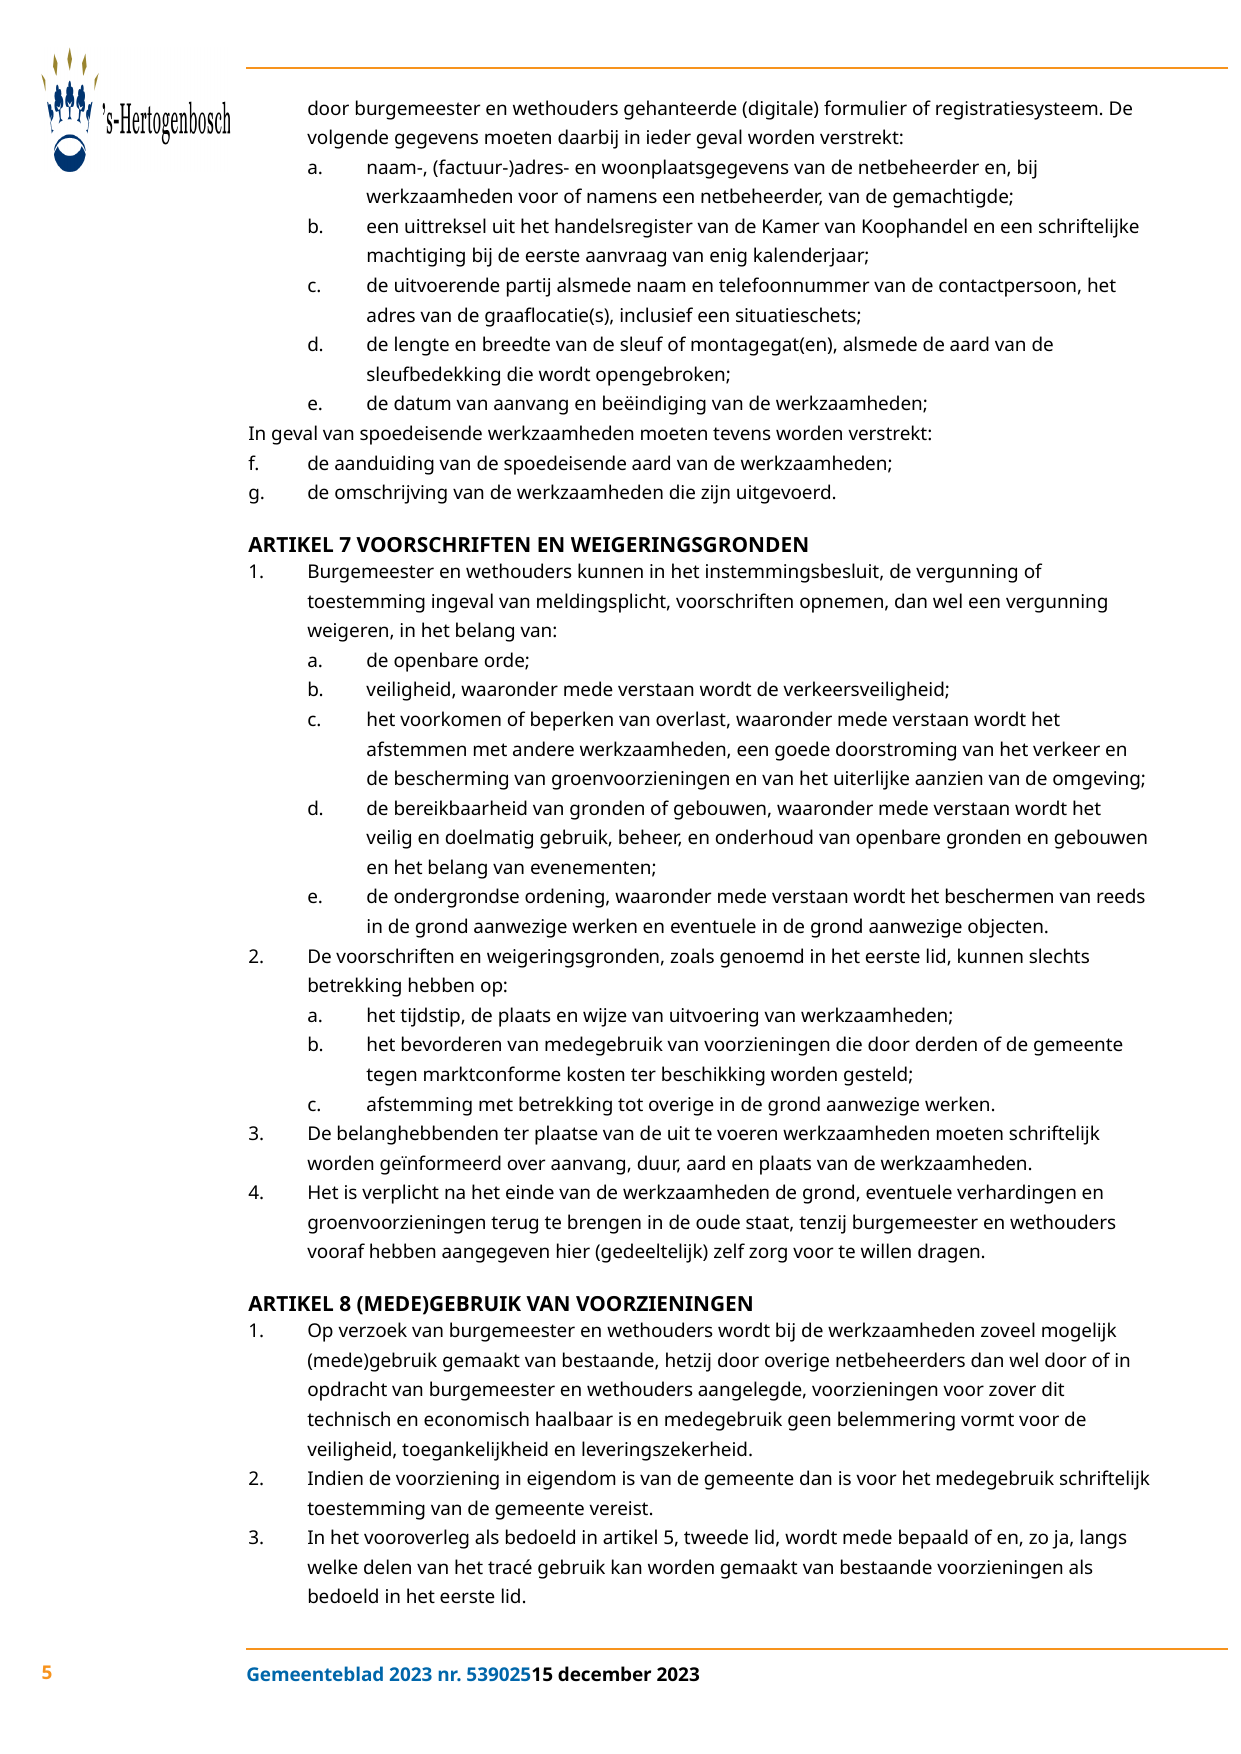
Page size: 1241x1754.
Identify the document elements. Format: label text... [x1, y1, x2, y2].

list de bereikbaarheid van gronden of gebouwen, waaronder mede verstaan wordt het veilig en doelmatig gebruik, beheer, en onderhoud van openbare gronden en gebouwen en het belang van evenementen; [307, 795, 1152, 880]
list Indien de voorziening in eigendom is van de gemeente dan is voor het medegebruik schriftelijk toestemming van de gemeente vereist. [248, 1465, 1152, 1521]
list In het vooroverleg als bedoeld in artikel 5, tweede lid, wordt mede bepaald of en, zo ja, langs welke delen van het tracé gebruik kan worden gemaakt van bestaande voorzieningen als bedoeld in het eerste lid. [248, 1524, 1152, 1609]
list het voorkomen of beperken van overlast, waaronder mede verstaan wordt het afstemmen met andere werkzaamheden, een goede doorstroming van het verkeer en de bescherming van groenvoorzieningen en van het uiterlijke aanzien van de omgeving; [307, 706, 1152, 791]
list De voorschriften en weigeringsgronden, zoals genoemd in het eerste lid, kunnen slechts betrekking hebben op: [248, 943, 1152, 998]
text ARTIKEL 7 VOORSCHRIFTEN EN WEIGERINGSGRONDEN [248, 530, 1152, 558]
list de aanduiding van de spoedeisende aard van de werkzaamheden; [248, 450, 1152, 476]
list door burgemeester en wethouders gehanteerde (digitale) formulier of registratiesysteem. De volgende gegevens moeten daarbij in ieder geval worden verstrekt: [248, 95, 1152, 150]
list Op verzoek van burgemeester en wethouders wordt bij de werkzaamheden zoveel mogelijk (mede)gebruik gemaakt van bestaande, hetzij door overige netbeheerders dan wel door of in opdracht van burgemeester en wethouders aangelegde, voorzieningen voor zover dit technisch en economisch haalbaar is en medegebruik geen belemmering vormt voor de veiligheid, toegankelijkheid en leveringszekerheid. [248, 1317, 1152, 1462]
list de ondergrondse ordening, waaronder mede verstaan wordt het beschermen van reeds in de grond aanwezige werken en eventuele in de grond aanwezige objecten. [307, 884, 1152, 939]
list de openbare orde; [307, 647, 1152, 673]
list Het is verplicht na het einde van de werkzaamheden de grond, eventuele verhardingen en groenvoorzieningen terug te brengen in de oude staat, tenzij burgemeester en wethouders vooraf hebben aangegeven hier (gedeeltelijk) zelf zorg voor te willen dragen. [248, 1179, 1152, 1264]
picture [41, 47, 231, 172]
text In geval van spoedeisende werkzaamheden moeten tevens worden verstrekt: [248, 420, 1152, 446]
list Burgemeester en wethouders kunnen in het instemmingsbesluit, de vergunning of toestemming ingeval van meldingsplicht, voorschriften opnemen, dan wel een vergunning weigeren, in het belang van: [248, 558, 1152, 643]
list veiligheid, waaronder mede verstaan wordt de verkeersveiligheid; [307, 677, 1152, 702]
list De belanghebbenden ter plaatse van de uit te voeren werkzaamheden moeten schriftelijk worden geïnformeerd over aanvang, duur, aard en plaats van de werkzaamheden. [248, 1120, 1152, 1176]
list afstemming met betrekking tot overige in de grond aanwezige werken. [307, 1091, 1152, 1116]
list naam-, (factuur-)adres- en woonplaatsgegevens van de netbeheerder en, bij werkzaamheden voor of namens een netbeheerder, van de gemachtigde; [307, 154, 1152, 209]
text ARTIKEL 8 (MEDE)GEBRUIK VAN VOORZIENINGEN [248, 1289, 1152, 1317]
list het bevorderen van medegebruik van voorzieningen die door derden of de gemeente tegen marktconforme kosten ter beschikking worden gesteld; [307, 1032, 1152, 1087]
list een uittreksel uit het handelsregister van de Kamer van Koophandel en een schriftelijke machtiging bij de eerste aanvraag van enig kalenderjaar; [307, 213, 1152, 268]
list de datum van aanvang en beëindiging van de werkzaamheden; [307, 391, 1152, 416]
list de uitvoerende partij alsmede naam en telefoonnummer van de contactpersoon, het adres van de graaflocatie(s), inclusief een situatieschets; [307, 272, 1152, 328]
list de omschrijving van de werkzaamheden die zijn uitgevoerd. [248, 479, 1152, 505]
list de lengte en breedte van de sleuf of montagegat(en), alsmede de aard van de sleufbedekking die wordt opengebroken; [307, 331, 1152, 387]
list het tijdstip, de plaats en wijze van uitvoering van werkzaamheden; [307, 1002, 1152, 1028]
